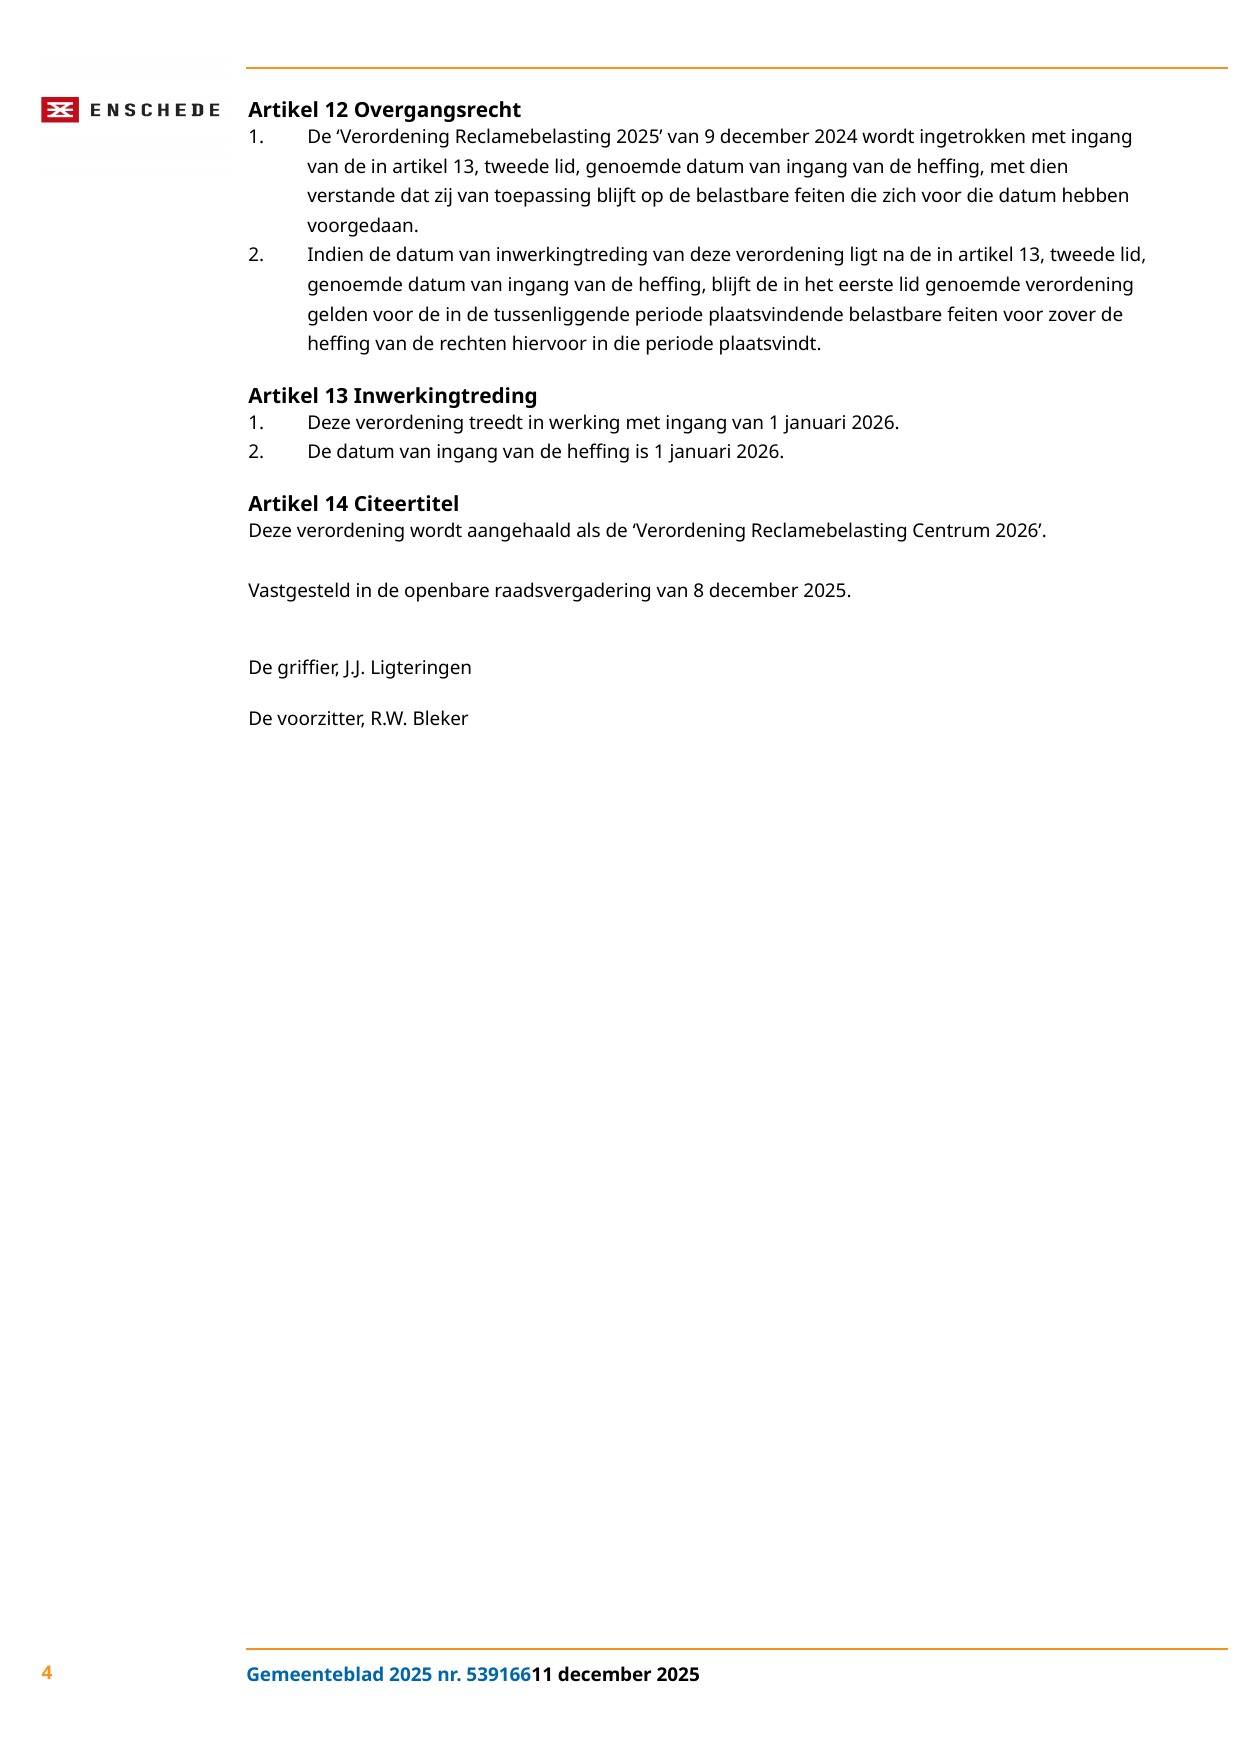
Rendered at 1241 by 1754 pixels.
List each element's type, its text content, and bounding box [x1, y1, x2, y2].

text Artikel 12 Overgangsrecht [248, 95, 1152, 123]
list De datum van ingang van de heffing is 1 januari 2026. [248, 439, 1152, 464]
text De griffier, J.J. Ligteringen [248, 654, 1152, 680]
list Indien de datum van inwerkingtreding van deze verordening ligt na de in artikel 13, tweede lid, genoemde datum van ingang van de heffing, blijft de in het eerste lid genoemde verordening gelden voor de in de tussenliggende periode plaatsvindende belastbare feiten voor zover de heffing van de rechten hiervoor in die periode plaatsvindt. [248, 242, 1152, 356]
list Deze verordening treedt in werking met ingang van 1 januari 2026. [248, 409, 1152, 435]
text De voorzitter, R.W. Bleker [248, 705, 1152, 731]
text Deze verordening wordt aangehaald als de ‘Verordening Reclamebelasting Centrum 2026’. [248, 518, 1152, 543]
list De ‘Verordening Reclamebelasting 2025’ van 9 december 2024 wordt ingetrokken met ingang van de in artikel 13, tweede lid, genoemde datum van ingang van de heffing, met dien verstande dat zij van toepassing blijft op de belastbare feiten die zich voor die datum hebben voorgedaan. [248, 123, 1152, 238]
text Artikel 13 Inwerkingtreding [248, 381, 1152, 409]
picture [41, 47, 231, 172]
text Vastgesteld in de openbare raadsvergadering van 8 december 2025. [248, 577, 1152, 602]
text Artikel 14 Citeertitel [248, 489, 1152, 518]
